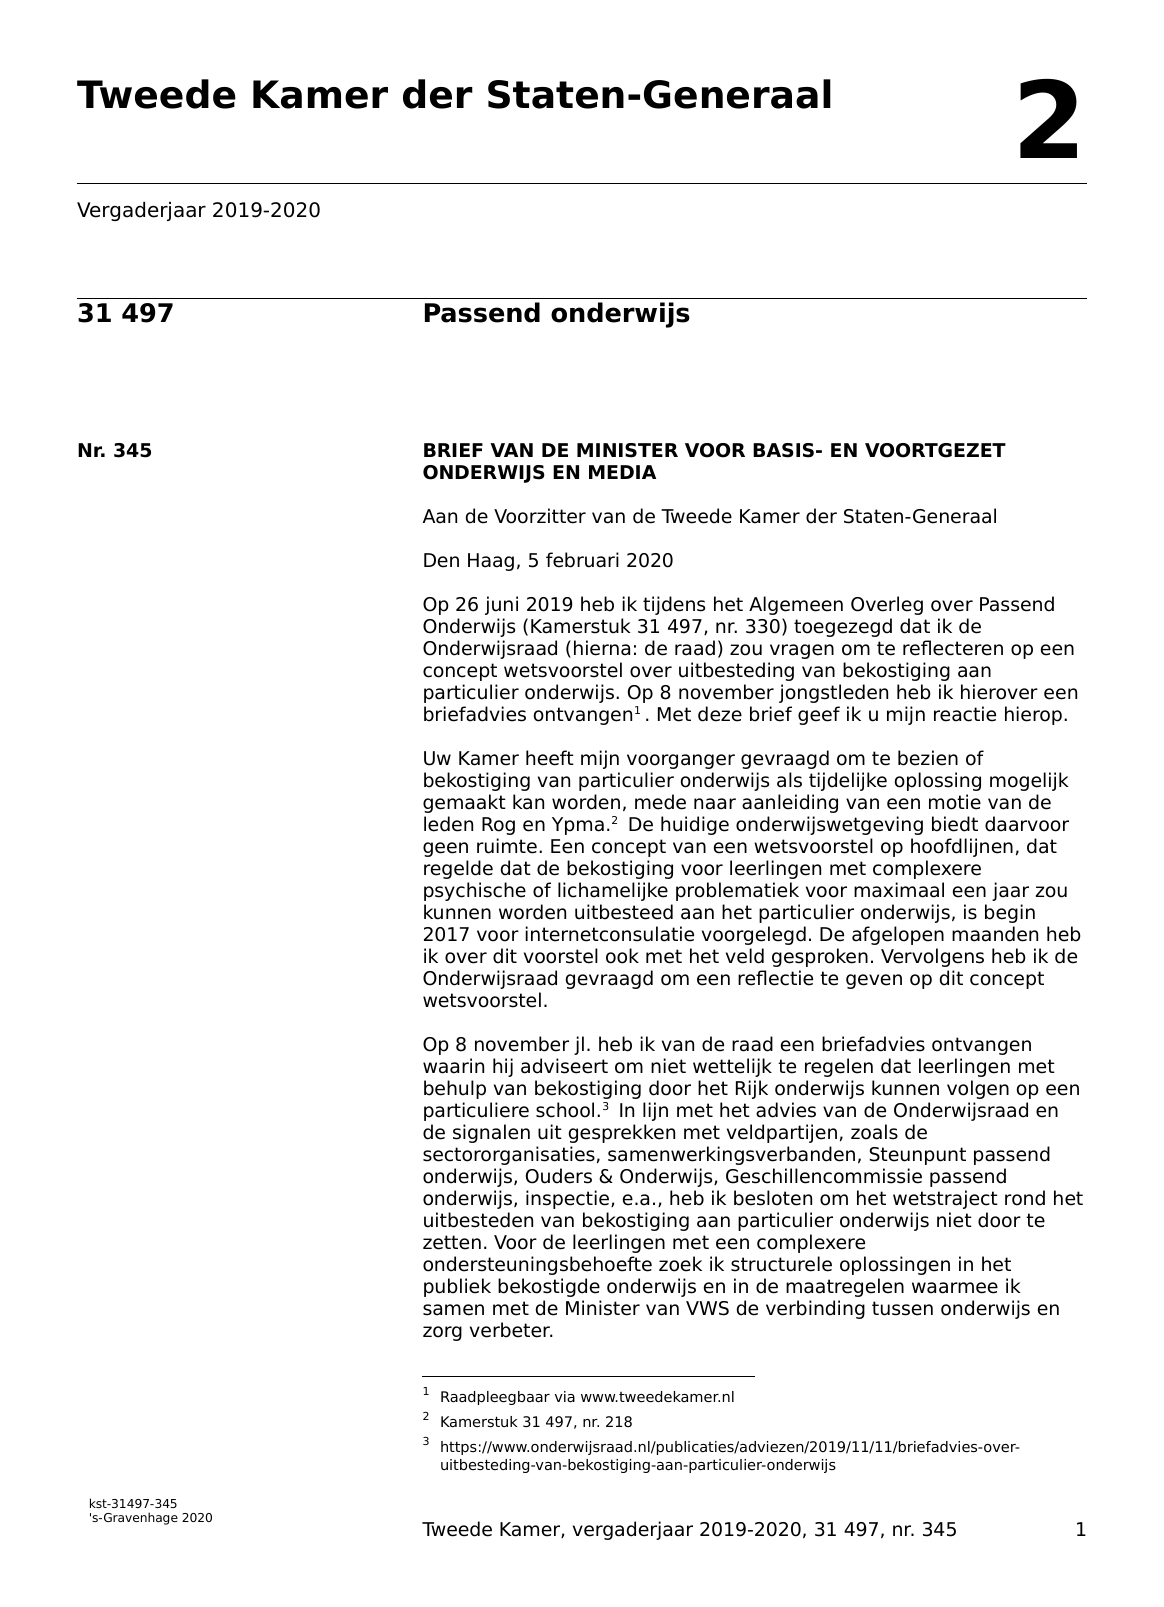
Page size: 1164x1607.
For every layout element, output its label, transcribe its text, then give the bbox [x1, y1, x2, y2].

text Uw Kamer heeft mijn voorganger gevraagd om te bezien of bekostiging van particulier onderwijs als tijdelijke oplossing mogelijk gemaakt kan worden, mede naar aanleiding van een motie van de leden Rog en Ypma. De huidige onderwijswetgeving biedt daarvoor geen ruimte. Een concept van een wetsvoorstel op hoofdlijnen, dat regelde dat de bekostiging voor leerlingen met complexere psychische of lichamelijke problematiek voor maximaal een jaar zou kunnen worden uitbesteed aan het particulier onderwijs, is begin 2017 voor internetconsulatie voorgelegd. De afgelopen maanden heb ik over dit voorstel ook met het veld gesproken. Vervolgens heb ik de Onderwijsraad gevraagd om een reflectie te geven op dit concept wetsvoorstel. [422, 748, 1087, 1012]
text https://www.onderwijsraad.nl/publicaties/adviezen/2019/11/11/briefadvies-over-uitbesteding-van-bekostiging-aan-particulier-onderwijs [422, 1435, 1087, 1474]
text Kamerstuk 31 497, nr. 218 [422, 1410, 1087, 1432]
text Den Haag, 5 februari 2020 [422, 550, 1087, 572]
text Op 8 november jl. heb ik van de raad een briefadvies ontvangen waarin hij adviseert om niet wettelijk te regelen dat leerlingen met behulp van bekostiging door het Rijk onderwijs kunnen volgen op een particuliere school. In lijn met het advies van de Onderwijsraad en de signalen uit gesprekken met veldpartijen, zoals de sectororganisaties, samenwerkingsverbanden, Steunpunt passend onderwijs, Ouders & Onderwijs, Geschillencommissie passend onderwijs, inspectie, e.a., heb ik besloten om het wetstraject rond het uitbesteden van bekostiging aan particulier onderwijs niet door te zetten. Voor de leerlingen met een complexere ondersteuningsbehoefte zoek ik structurele oplossingen in het publiek bekostigde onderwijs en in de maatregelen waarmee ik samen met de Minister van VWS de verbinding tussen onderwijs en zorg verbeter. [422, 1034, 1087, 1342]
text Op 26 juni 2019 heb ik tijdens het Algemeen Overleg over Passend Onderwijs (Kamerstuk 31 497, nr. 330) toegezegd dat ik de Onderwijsraad (hierna: de raad) zou vragen om te reflecteren op een concept wetsvoorstel over uitbesteding van bekostiging aan particulier onderwijs. Op 8 november jongstleden heb ik hierover een briefadvies ontvangen. Met deze brief geef ik u mijn reactie hierop. [422, 594, 1087, 726]
text 's-Gravenhage 2020 [88, 1511, 323, 1525]
table_cell Vergaderjaar 2019-2020 [77, 184, 1087, 298]
subtitle Nr. 345 BRIEF VAN DE MINISTER VOOR BASIS- EN VOORTGEZET ONDERWIJS EN MEDIA [77, 440, 1087, 484]
text kst-31497-345 [88, 1497, 323, 1511]
text Aan de Voorzitter van de Tweede Kamer der Staten-Generaal [422, 506, 1087, 528]
subtitle 31 497 Passend onderwijs [77, 299, 1087, 329]
table_header Tweede Kamer der Staten-Generaal [77, 59, 886, 183]
table_header 2 [886, 59, 1087, 183]
text Raadpleegbaar via www.tweedekamer.nl [422, 1385, 1087, 1407]
